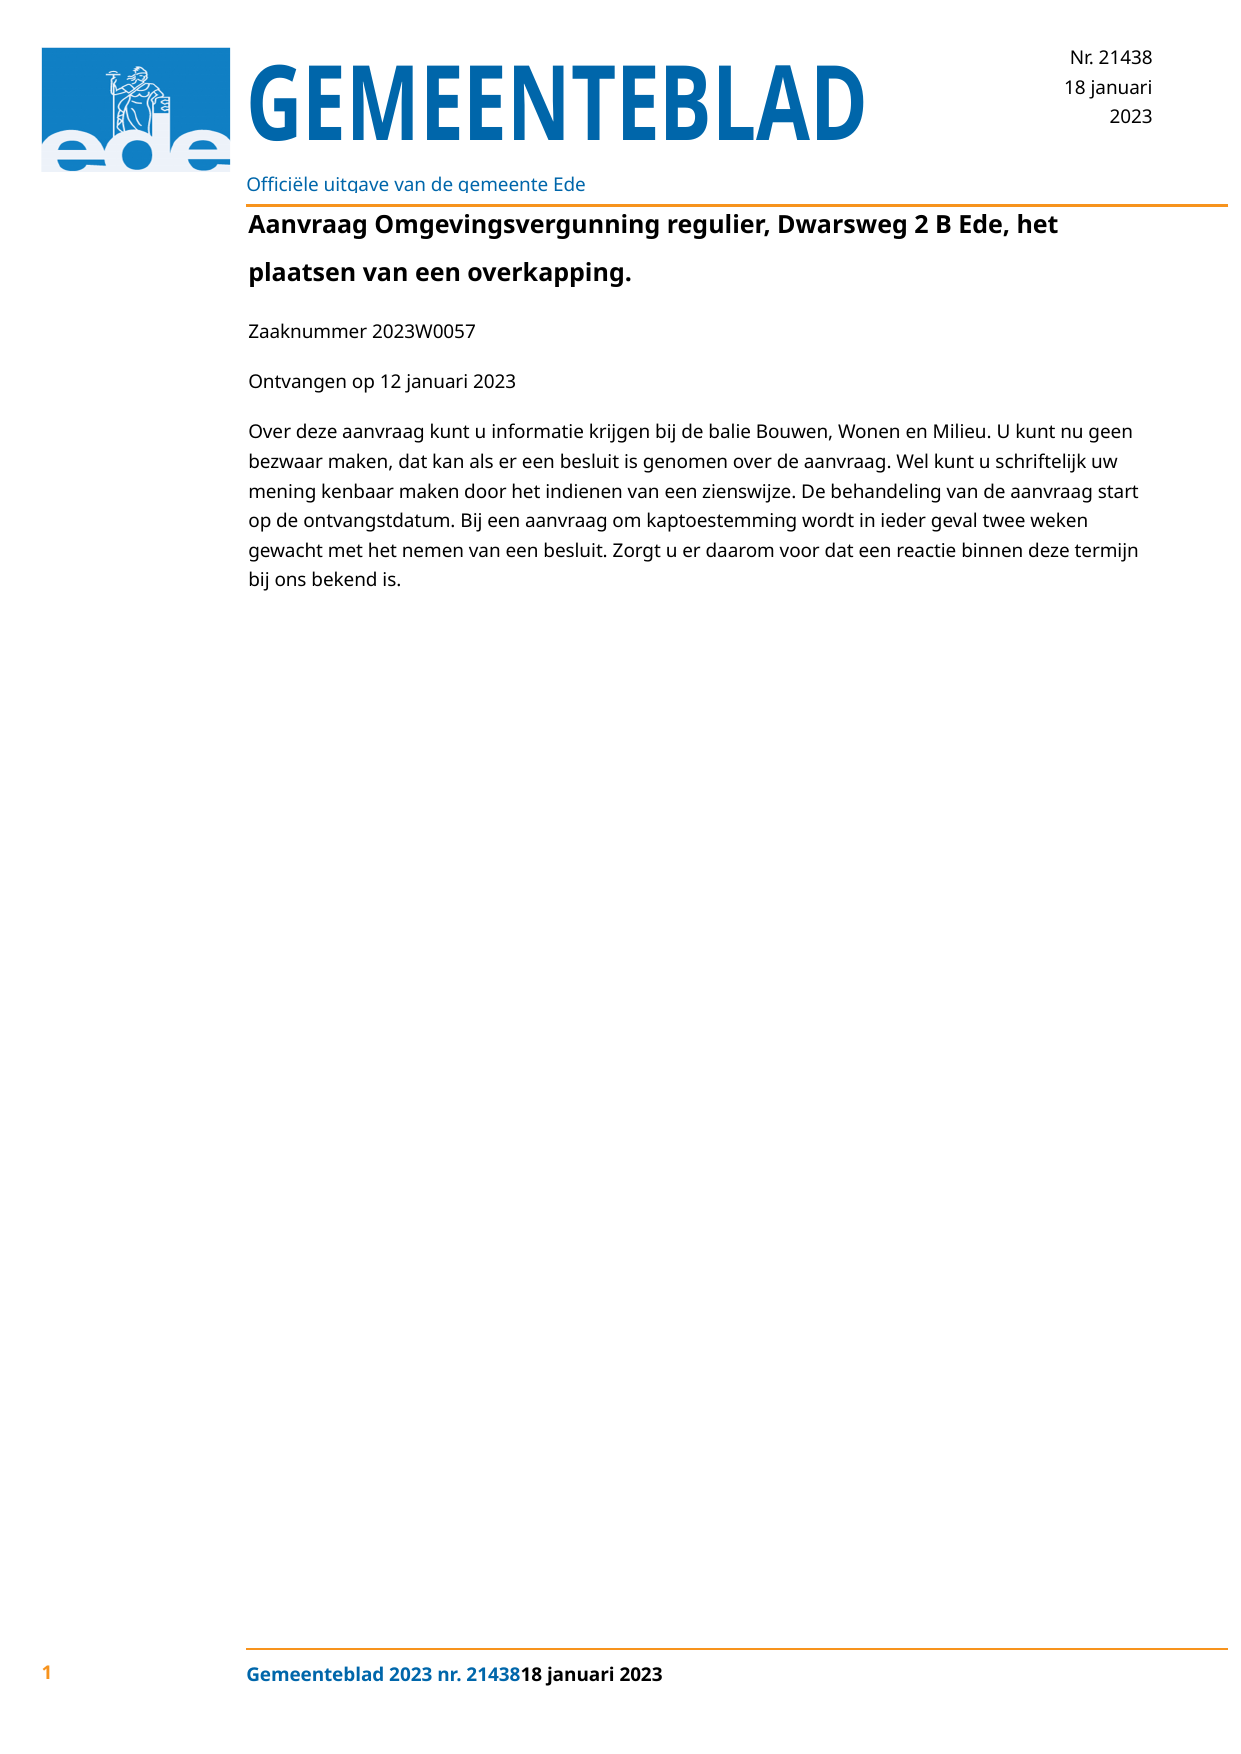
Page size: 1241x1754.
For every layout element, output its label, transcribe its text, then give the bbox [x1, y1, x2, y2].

text Over deze aanvraag kunt u informatie krijgen bij de balie Bouwen, Wonen en Milieu. U kunt nu geen bezwaar maken, dat kan als er een besluit is genomen over de aanvraag. Wel kunt u schriftelijk uw mening kenbaar maken door het indienen van een zienswijze. De behandeling van de aanvraag start op de ontvangstdatum. Bij een aanvraag om kaptoestemming wordt in ieder geval twee weken gewacht met het nemen van een besluit. Zorgt u er daarom voor dat een reactie binnen deze termijn bij ons bekend is. [248, 419, 1152, 592]
picture [41, 47, 231, 172]
text Aanvraag Omgevingsvergunning regulier, Dwarsweg 2 B Ede, het plaatsen van een overkapping. [248, 207, 1152, 288]
text Ontvangen op 12 januari 2023 [248, 368, 1152, 394]
text Zaaknummer 2023W0057 [248, 318, 1152, 344]
